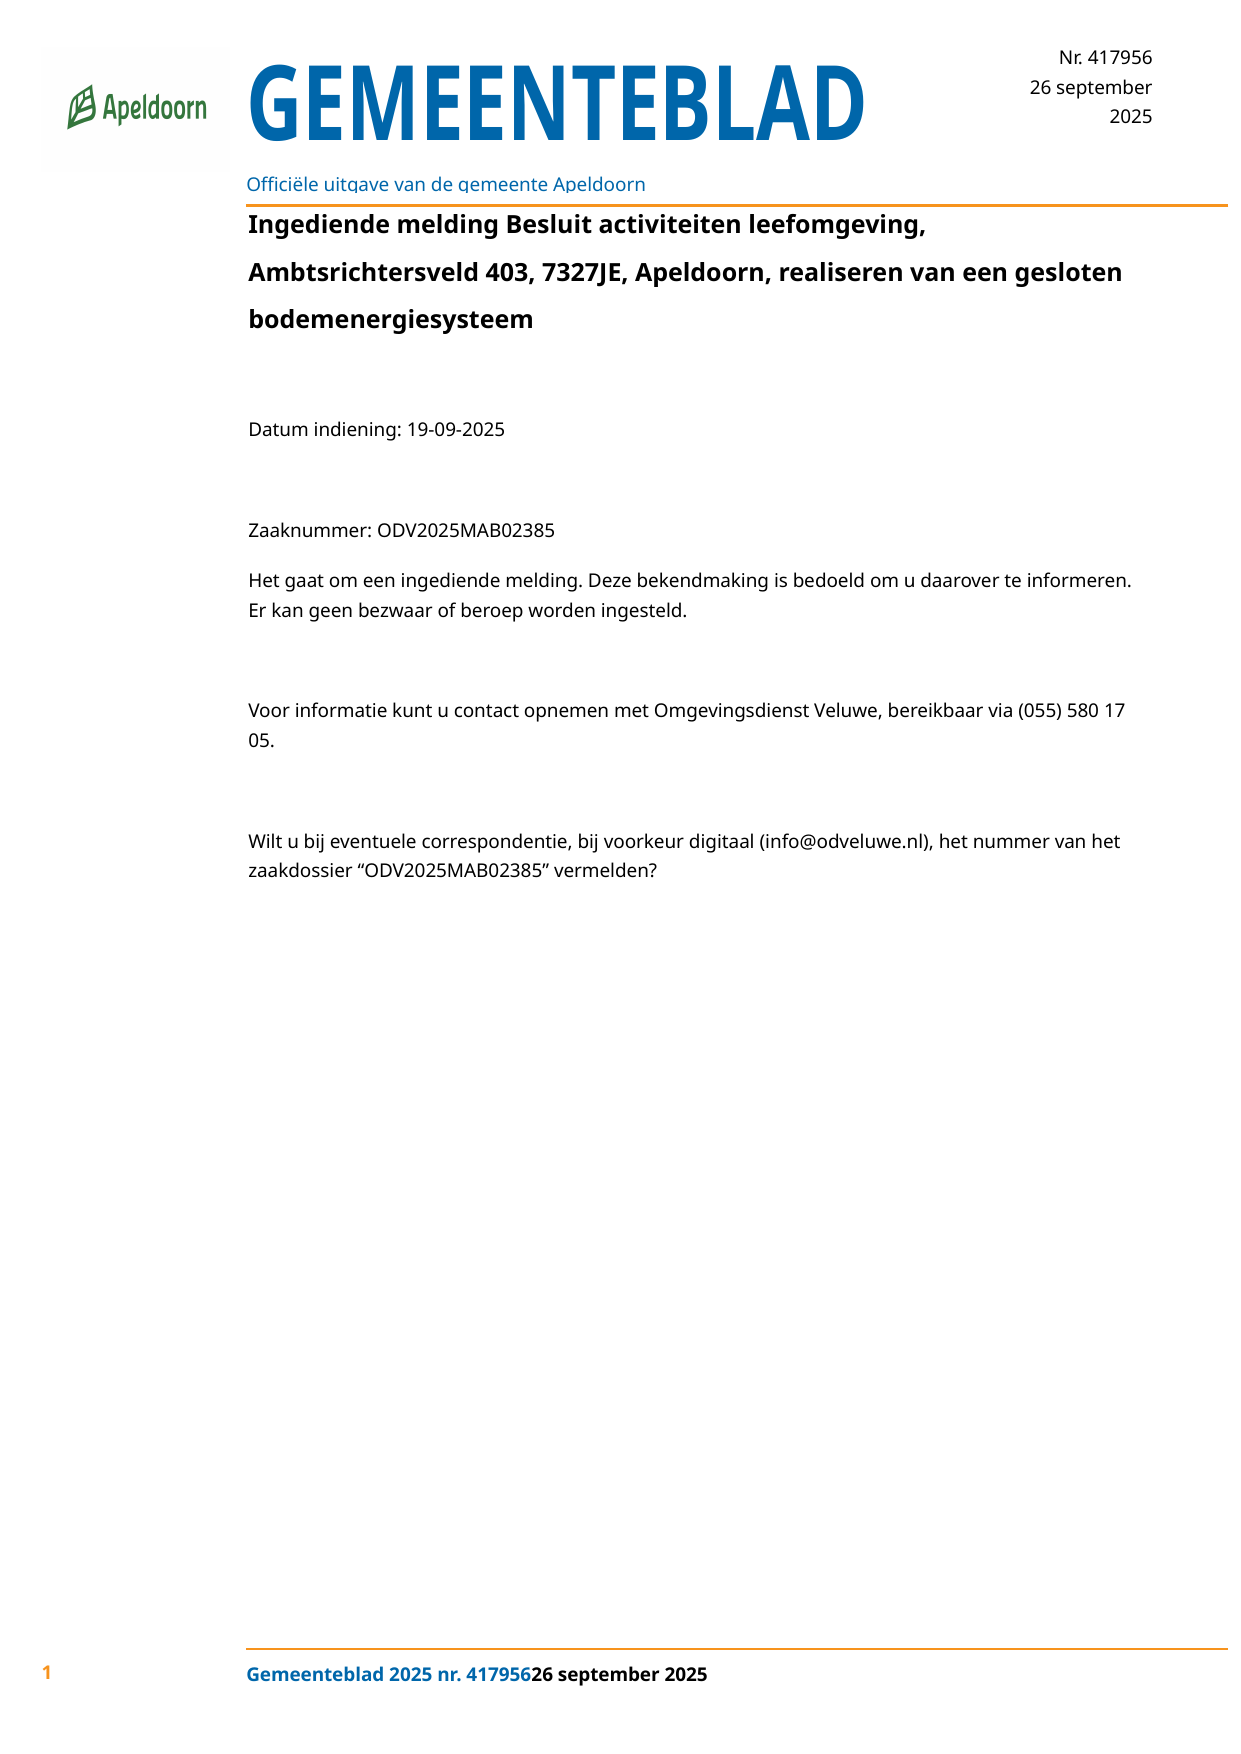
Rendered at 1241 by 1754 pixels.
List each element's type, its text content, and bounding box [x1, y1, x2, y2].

text Ingediende melding Besluit activiteiten leefomgeving, Ambtsrichtersveld 403, 7327JE, Apeldoorn, realiseren van een gesloten bodemenergiesysteem [248, 207, 1152, 336]
text Wilt u bij eventuele correspondentie, bij voorkeur digitaal (info@odveluwe.nl), het nummer van het zaakdossier “ODV2025MAB02385” vermelden? [248, 828, 1152, 883]
picture [41, 47, 231, 172]
text Datum indiening: 19-09-2025 [248, 416, 1152, 442]
text Het gaat om een ingediende melding. Deze bekendmaking is bedoeld om u daarover te informeren. Er kan geen bezwaar of beroep worden ingesteld. [248, 567, 1152, 622]
text Zaaknummer: ODV2025MAB02385 [248, 517, 1152, 542]
text Voor informatie kunt u contact opnemen met Omgevingsdienst Veluwe, bereikbaar via (055) 580 17 05. [248, 698, 1152, 753]
